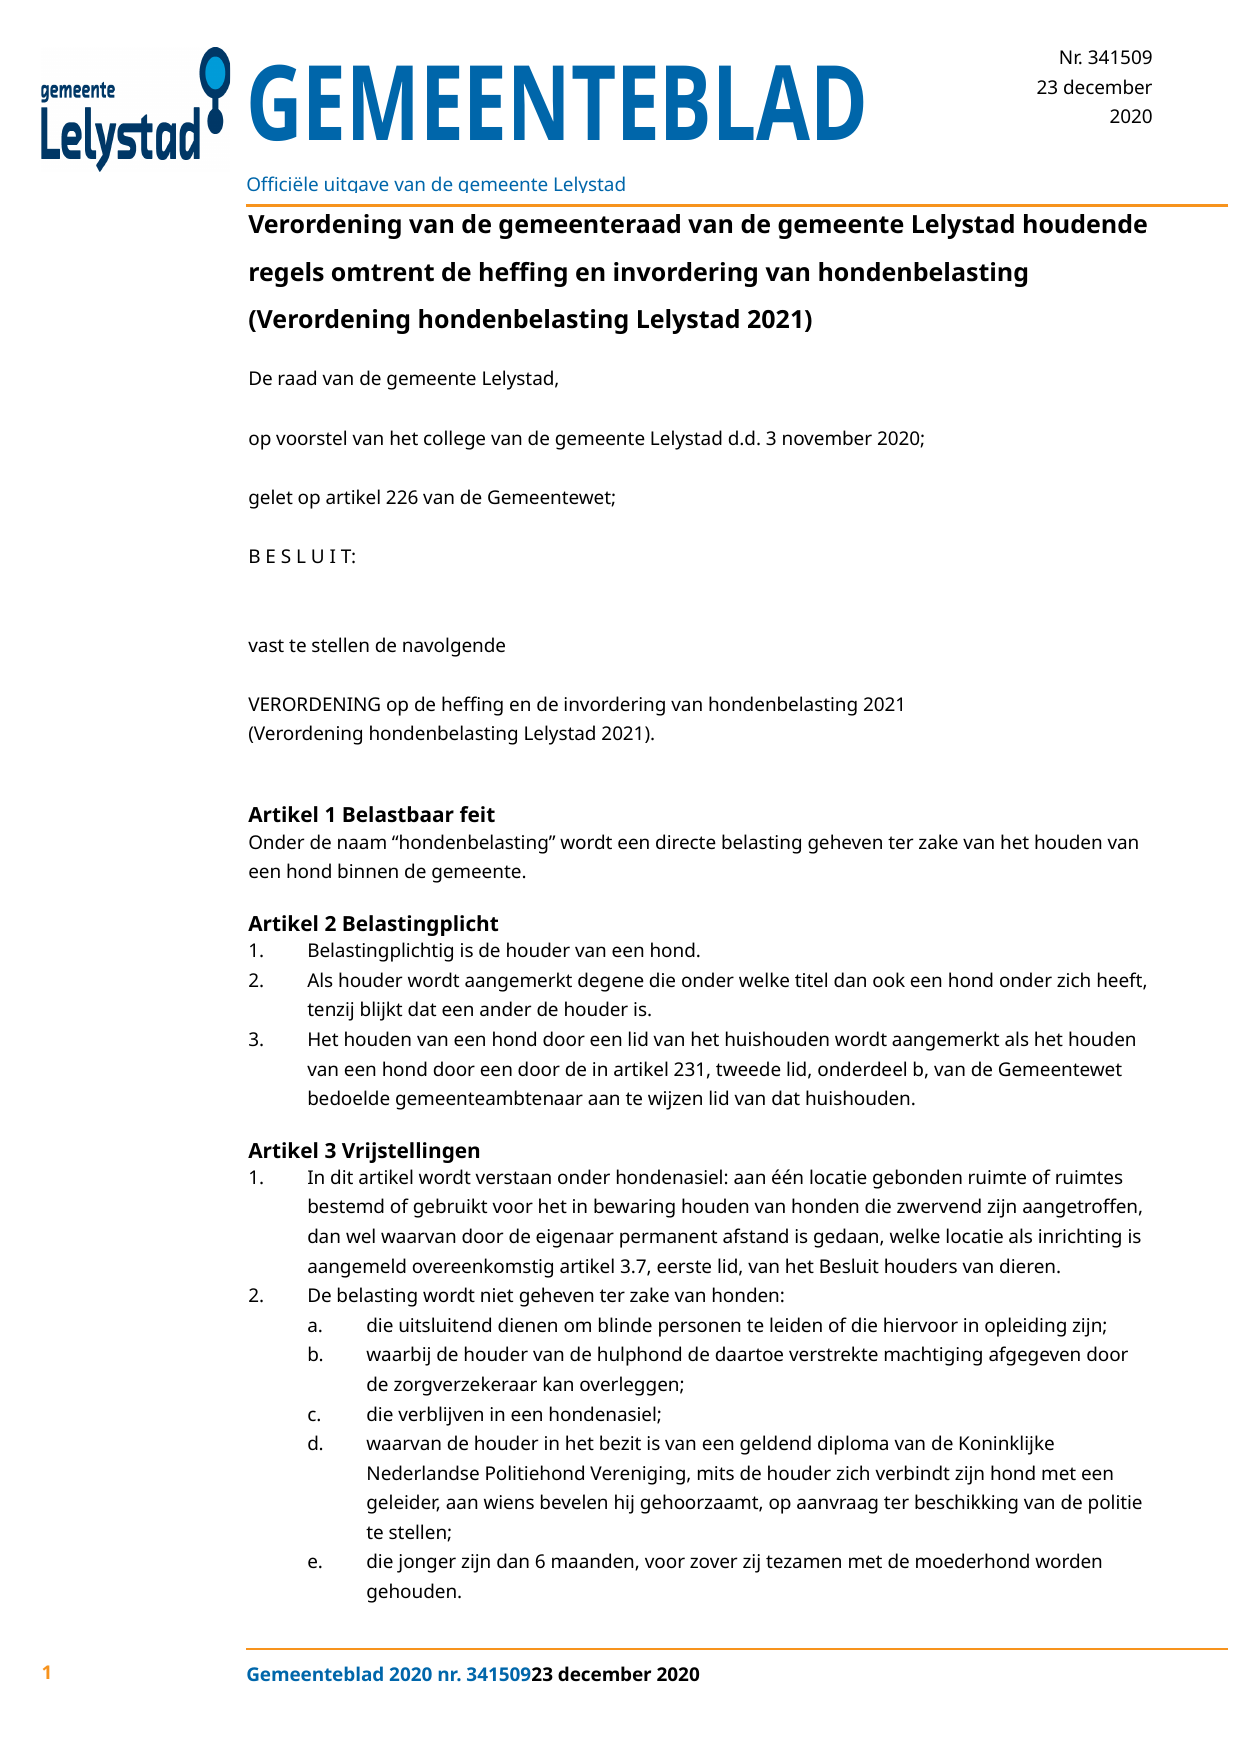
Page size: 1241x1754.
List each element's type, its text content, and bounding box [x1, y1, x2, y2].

list In dit artikel wordt verstaan onder hondenasiel: aan één locatie gebonden ruimte of ruimtes bestemd of gebruikt voor het in bewaring houden van honden die zwervend zijn aangetroffen, dan wel waarvan door de eigenaar permanent afstand is gedaan, welke locatie als inrichting is aangemeld overeenkomstig artikel 3.7, eerste lid, van het Besluit houders van dieren. [248, 1164, 1152, 1279]
picture [41, 47, 231, 172]
text vast te stellen de navolgende [248, 632, 1152, 657]
text B E S L U I T: [248, 543, 1152, 569]
list Het houden van een hond door een lid van het huishouden wordt aangemerkt als het houden van een hond door een door de in artikel 231, tweede lid, onderdeel b, van de Gemeentewet bedoelde gemeenteambtenaar aan te wijzen lid van dat huishouden. [248, 1026, 1152, 1111]
text De raad van de gemeente Lelystad, [248, 366, 1152, 391]
text VERORDENING op de heffing en de invordering van hondenbelasting 2021 [248, 691, 1152, 717]
list Als houder wordt aangemerkt degene die onder welke titel dan ook een hond onder zich heeft, tenzij blijkt dat een ander de houder is. [248, 967, 1152, 1022]
list die jonger zijn dan 6 maanden, voor zover zij tezamen met de moederhond worden gehouden. [307, 1549, 1152, 1604]
list Belastingplichtig is de houder van een hond. [248, 937, 1152, 963]
text Artikel 1 Belastbaar feit [248, 801, 1152, 829]
list waarvan de houder in het bezit is van een geldend diploma van de Koninklijke Nederlandse Politiehond Vereniging, mits de houder zich verbindt zijn hond met een geleider, aan wiens bevelen hij gehoorzaamt, op aanvraag ter beschikking van de politie te stellen; [307, 1430, 1152, 1545]
text gelet op artikel 226 van de Gemeentewet; [248, 484, 1152, 509]
text op voorstel van het college van de gemeente Lelystad d.d. 3 november 2020; [248, 425, 1152, 450]
text Onder de naam “hondenbelasting” wordt een directe belasting geheven ter zake van het houden van een hond binnen de gemeente. [248, 829, 1152, 884]
text Verordening van de gemeenteraad van de gemeente Lelystad houdende regels omtrent de heffing en invordering van hondenbelasting (Verordening hondenbelasting Lelystad 2021) [248, 207, 1152, 336]
list die verblijven in een hondenasiel; [307, 1401, 1152, 1427]
text (Verordening hondenbelasting Lelystad 2021). [248, 721, 1152, 746]
text Artikel 2 Belastingplicht [248, 909, 1152, 937]
list De belasting wordt niet geheven ter zake van honden: [248, 1282, 1152, 1308]
text Artikel 3 Vrijstellingen [248, 1136, 1152, 1164]
list waarbij de houder van de hulphond de daartoe verstrekte machtiging afgegeven door de zorgverzekeraar kan overleggen; [307, 1342, 1152, 1397]
list die uitsluitend dienen om blinde personen te leiden of die hiervoor in opleiding zijn; [307, 1312, 1152, 1338]
